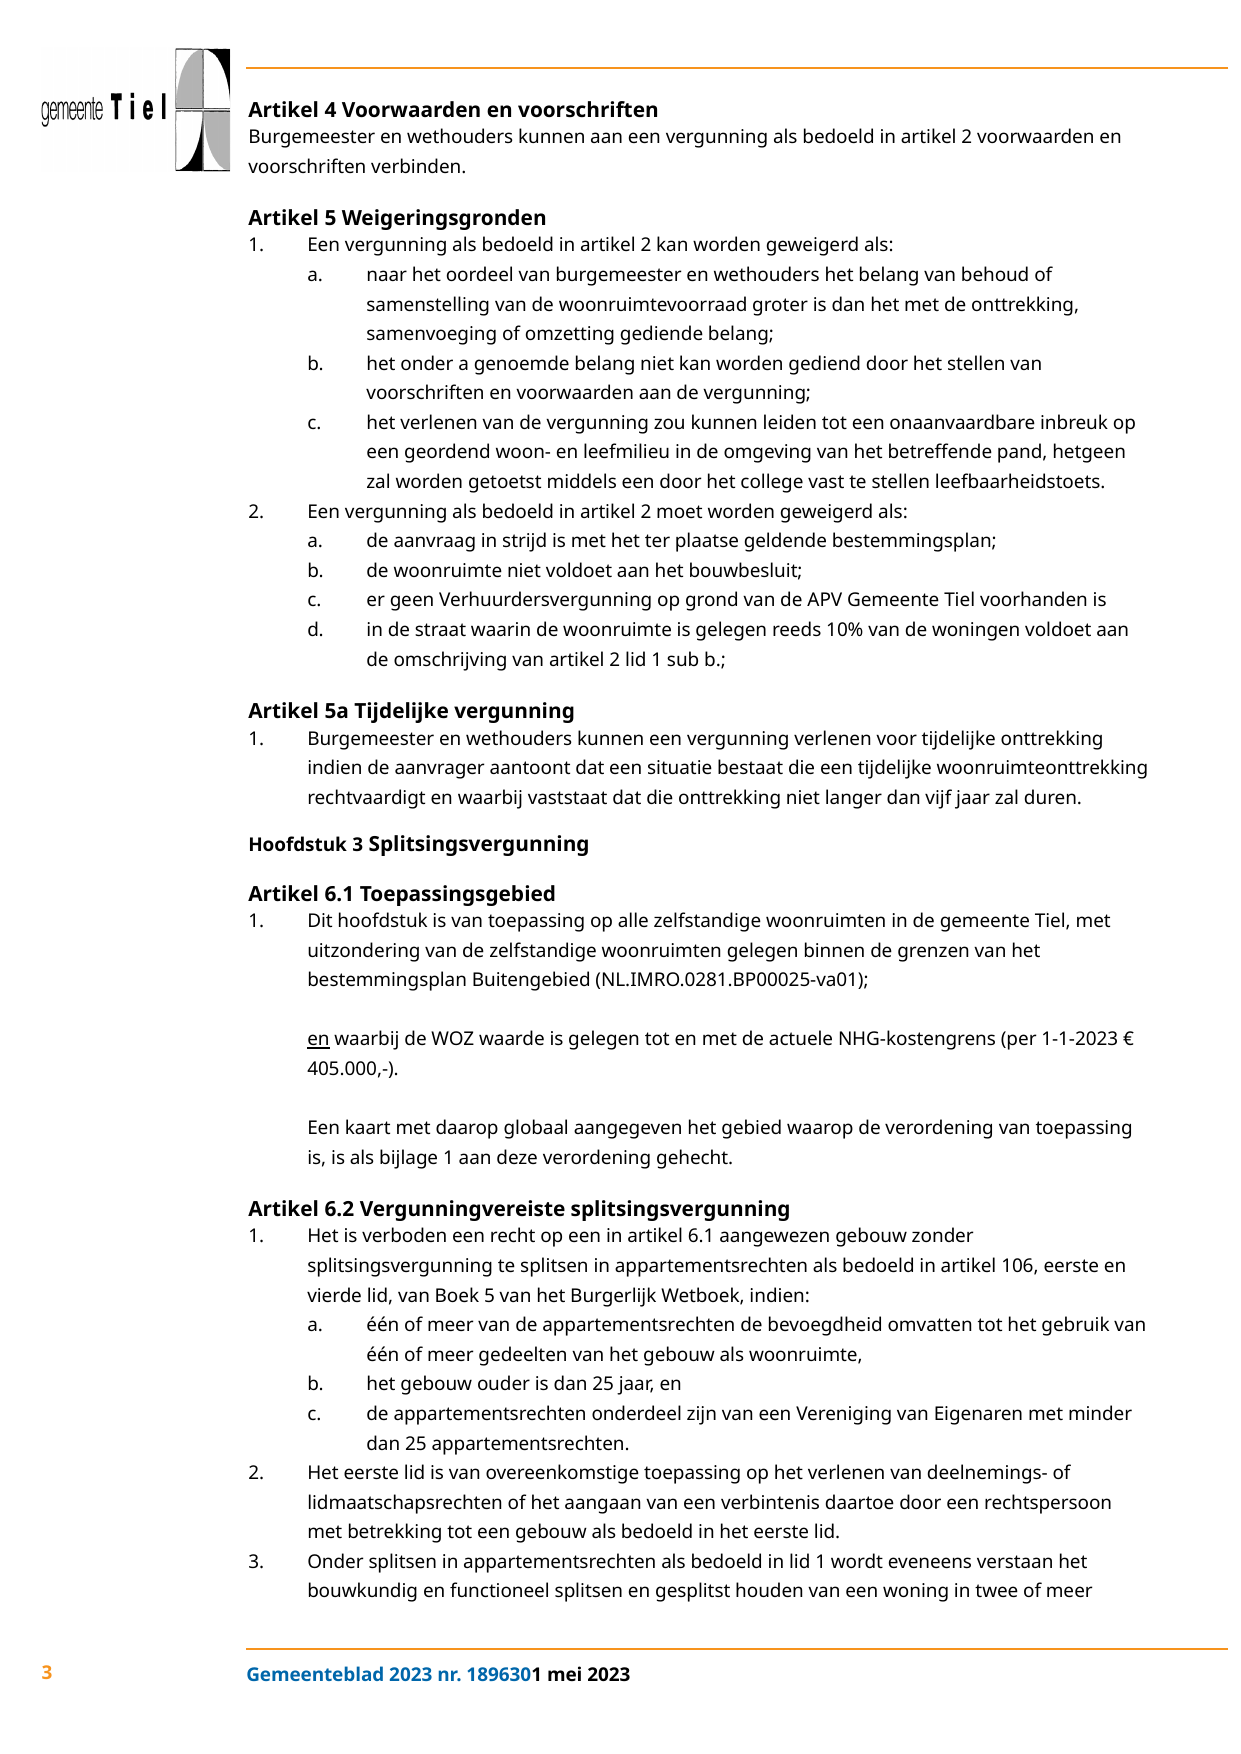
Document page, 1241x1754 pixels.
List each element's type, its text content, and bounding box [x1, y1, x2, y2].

list Dit hoofdstuk is van toepassing op alle zelfstandige woonruimten in de gemeente Tiel, met uitzondering van de zelfstandige woonruimten gelegen binnen de grenzen van het bestemmingsplan Buitengebied (NL.IMRO.0281.BP00025-va01); [248, 907, 1152, 992]
list in de straat waarin de woonruimte is gelegen reeds 10% van de woningen voldoet aan de omschrijving van artikel 2 lid 1 sub b.; [307, 616, 1152, 672]
picture [41, 47, 231, 172]
list Het eerste lid is van overeenkomstige toepassing op het verlenen van deelnemings- of lidmaatschapsrechten of het aangaan van een verbintenis daartoe door een rechtspersoon met betrekking tot een gebouw als bedoeld in het eerste lid. [248, 1459, 1152, 1544]
text Artikel 6.1 Toepassingsgebied [248, 879, 1152, 907]
text Burgemeester en wethouders kunnen aan een vergunning als bedoeld in artikel 2 voorwaarden en voorschriften verbinden. [248, 123, 1152, 178]
text Artikel 4 Voorwaarden en voorschriften [248, 95, 1152, 123]
list Een vergunning als bedoeld in artikel 2 kan worden geweigerd als: [248, 232, 1152, 257]
list er geen Verhuurdersvergunning op grond van de APV Gemeente Tiel voorhanden is [307, 587, 1152, 612]
text Artikel 5 Weigeringsgronden [248, 203, 1152, 232]
list Een kaart met daarop globaal aangegeven het gebied waarop de verordening van toepassing is, is als bijlage 1 aan deze verordening gehecht. [248, 1114, 1152, 1169]
list één of meer van de appartementsrechten de bevoegdheid omvatten tot het gebruik van één of meer gedeelten van het gebouw als woonruimte, [307, 1311, 1152, 1367]
list naar het oordeel van burgemeester en wethouders het belang van behoud of samenstelling van de woonruimtevoorraad groter is dan het met de onttrekking, samenvoeging of omzetting gediende belang; [307, 261, 1152, 346]
list de woonruimte niet voldoet aan het bouwbesluit; [307, 557, 1152, 583]
text Hoofdstuk 3 Splitsingsvergunning [248, 829, 1152, 858]
list Burgemeester en wethouders kunnen een vergunning verlenen voor tijdelijke onttrekking indien de aanvrager aantoont dat een situatie bestaat die een tijdelijke woonruimteonttrekking rechtvaardigt en waarbij vaststaat dat die onttrekking niet langer dan vijf jaar zal duren. [248, 725, 1152, 809]
list het gebouw ouder is dan 25 jaar, en [307, 1371, 1152, 1396]
list Onder splitsen in appartementsrechten als bedoeld in lid 1 wordt eveneens verstaan het bouwkundig en functioneel splitsen en gesplitst houden van een woning in twee of meer [248, 1548, 1152, 1603]
list Het is verboden een recht op een in artikel 6.1 aangewezen gebouw zonder splitsingsvergunning te splitsen in appartementsrechten als bedoeld in artikel 106, eerste en vierde lid, van Boek 5 van het Burgerlijk Wetboek, indien: [248, 1223, 1152, 1308]
list en waarbij de WOZ waarde is gelegen tot en met de actuele NHG-kostengrens (per 1-1-2023 € 405.000,-). [248, 1026, 1152, 1081]
list de aanvraag in strijd is met het ter plaatse geldende bestemmingsplan; [307, 527, 1152, 553]
text Artikel 5a Tijdelijke vergunning [248, 696, 1152, 725]
text Artikel 6.2 Vergunningvereiste splitsingsvergunning [248, 1194, 1152, 1223]
list het verlenen van de vergunning zou kunnen leiden tot een onaanvaardbare inbreuk op een geordend woon- en leefmilieu in de omgeving van het betreffende pand, hetgeen zal worden getoetst middels een door het college vast te stellen leefbaarheidstoets. [307, 409, 1152, 494]
list het onder a genoemde belang niet kan worden gediend door het stellen van voorschriften en voorwaarden aan de vergunning; [307, 350, 1152, 405]
list Een vergunning als bedoeld in artikel 2 moet worden geweigerd als: [248, 498, 1152, 524]
list de appartementsrechten onderdeel zijn van een Vereniging van Eigenaren met minder dan 25 appartementsrechten. [307, 1400, 1152, 1456]
